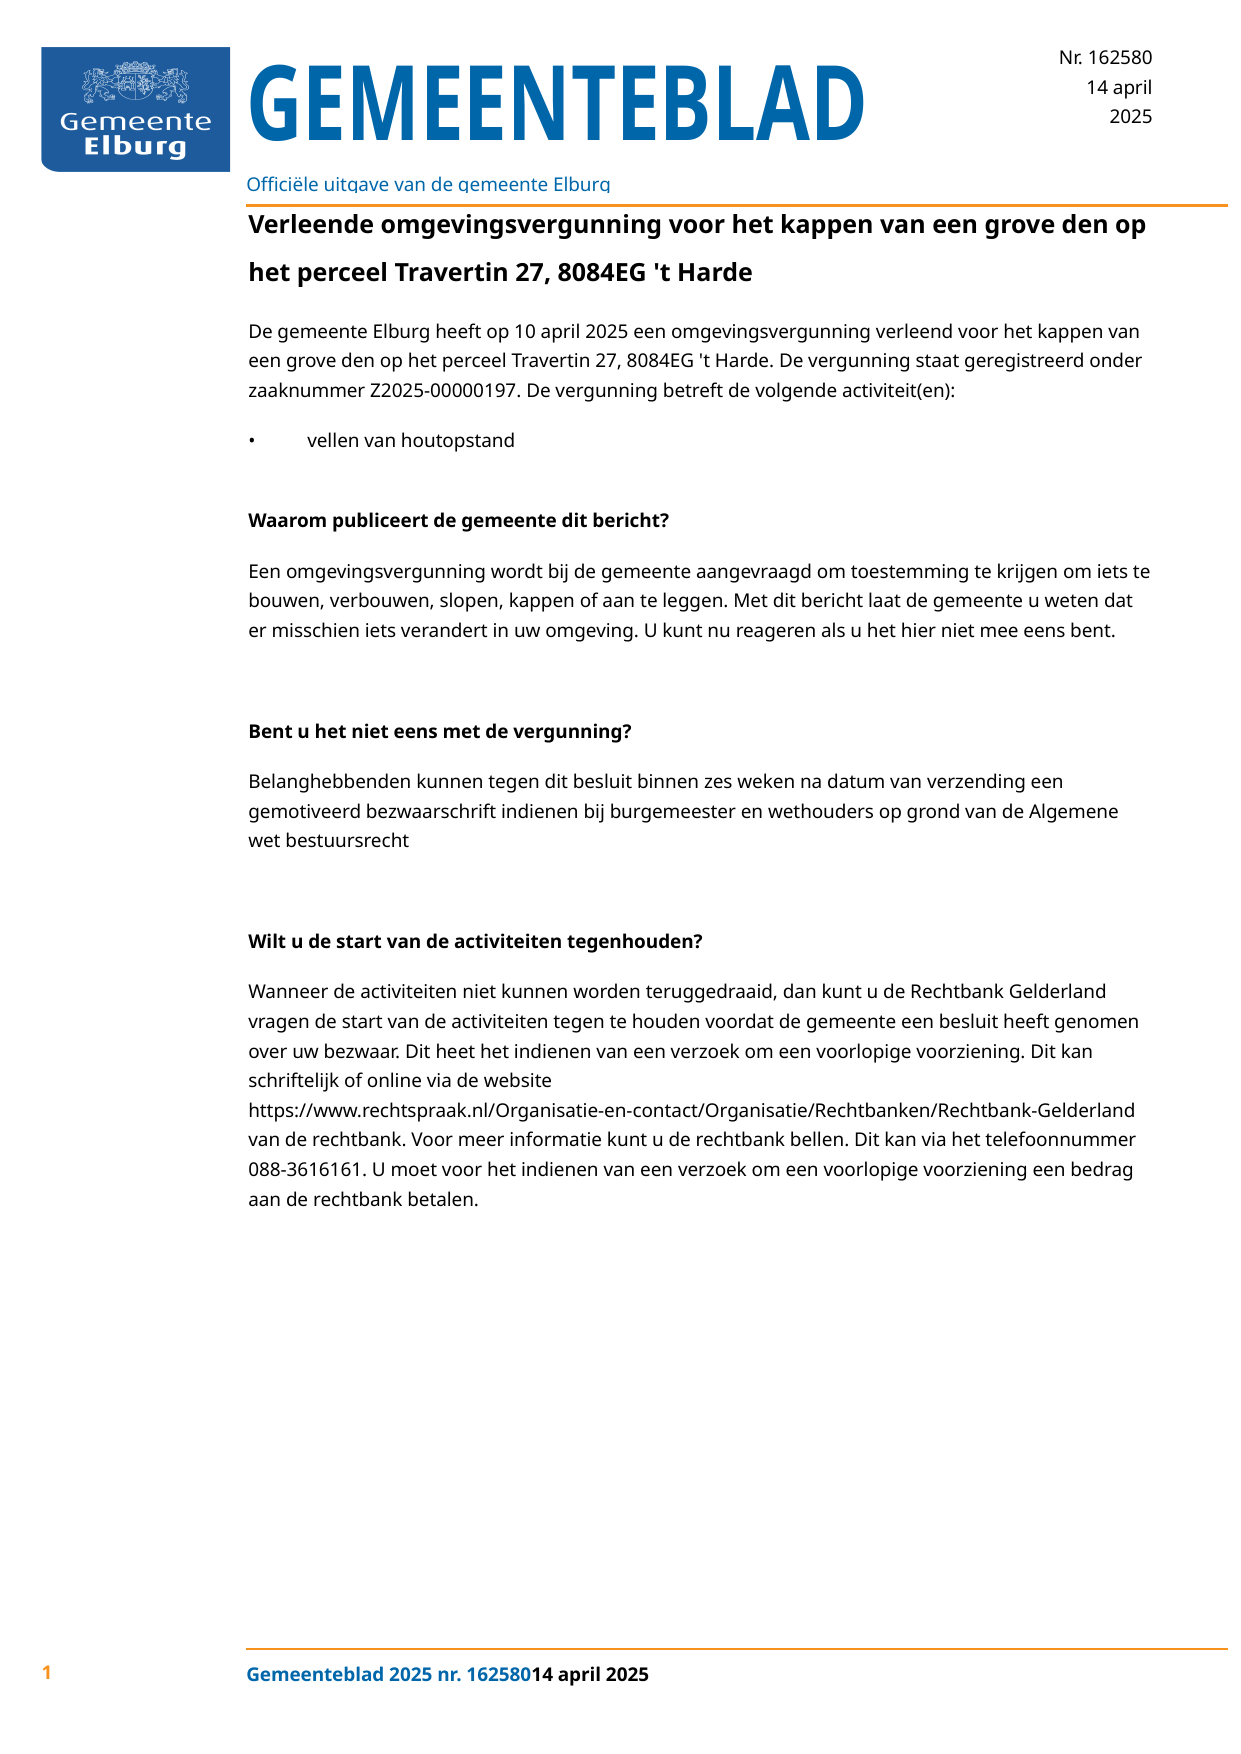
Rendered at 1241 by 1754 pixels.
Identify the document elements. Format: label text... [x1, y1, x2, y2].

text Bent u het niet eens met de vergunning? [248, 718, 1152, 744]
text Wanneer de activiteiten niet kunnen worden teruggedraaid, dan kunt u de Rechtbank Gelderland vragen de start van de activiteiten tegen te houden voordat de gemeente een besluit heeft genomen over uw bezwaar. Dit heet het indienen van een verzoek om een voorlopige voorziening. Dit kan schriftelijk of online via de website https://www.rechtspraak.nl/Organisatie-en-contact/Organisatie/Rechtbanken/Rechtbank-Gelderland van de rechtbank. Voor meer informatie kunt u de rechtbank bellen. Dit kan via het telefoonnummer 088-3616161. U moet voor het indienen van een verzoek om een voorlopige voorziening een bedrag aan de rechtbank betalen. [248, 979, 1152, 1212]
list vellen van houtopstand [248, 427, 1152, 453]
text De gemeente Elburg heeft op 10 april 2025 een omgevingsvergunning verleend voor het kappen van een grove den op het perceel Travertin 27, 8084EG 't Harde. De vergunning staat geregistreerd onder zaaknummer Z2025-00000197. De vergunning betreft de volgende activiteit(en): [248, 318, 1152, 403]
text Verleende omgevingsvergunning voor het kappen van een grove den op het perceel Travertin 27, 8084EG 't Harde [248, 207, 1152, 288]
text Waarom publiceert de gemeente dit bericht? [248, 507, 1152, 533]
text Wilt u de start van de activiteiten tegenhouden? [248, 928, 1152, 954]
picture [41, 47, 231, 172]
text Belanghebbenden kunnen tegen dit besluit binnen zes weken na datum van verzending een gemotiveerd bezwaarschrift indienen bij burgemeester en wethouders op grond van de Algemene wet bestuursrecht [248, 768, 1152, 853]
text Een omgevingsvergunning wordt bij de gemeente aangevraagd om toestemming te krijgen om iets te bouwen, verbouwen, slopen, kappen of aan te leggen. Met dit bericht laat de gemeente u weten dat er misschien iets verandert in uw omgeving. U kunt nu reageren als u het hier niet mee eens bent. [248, 558, 1152, 643]
